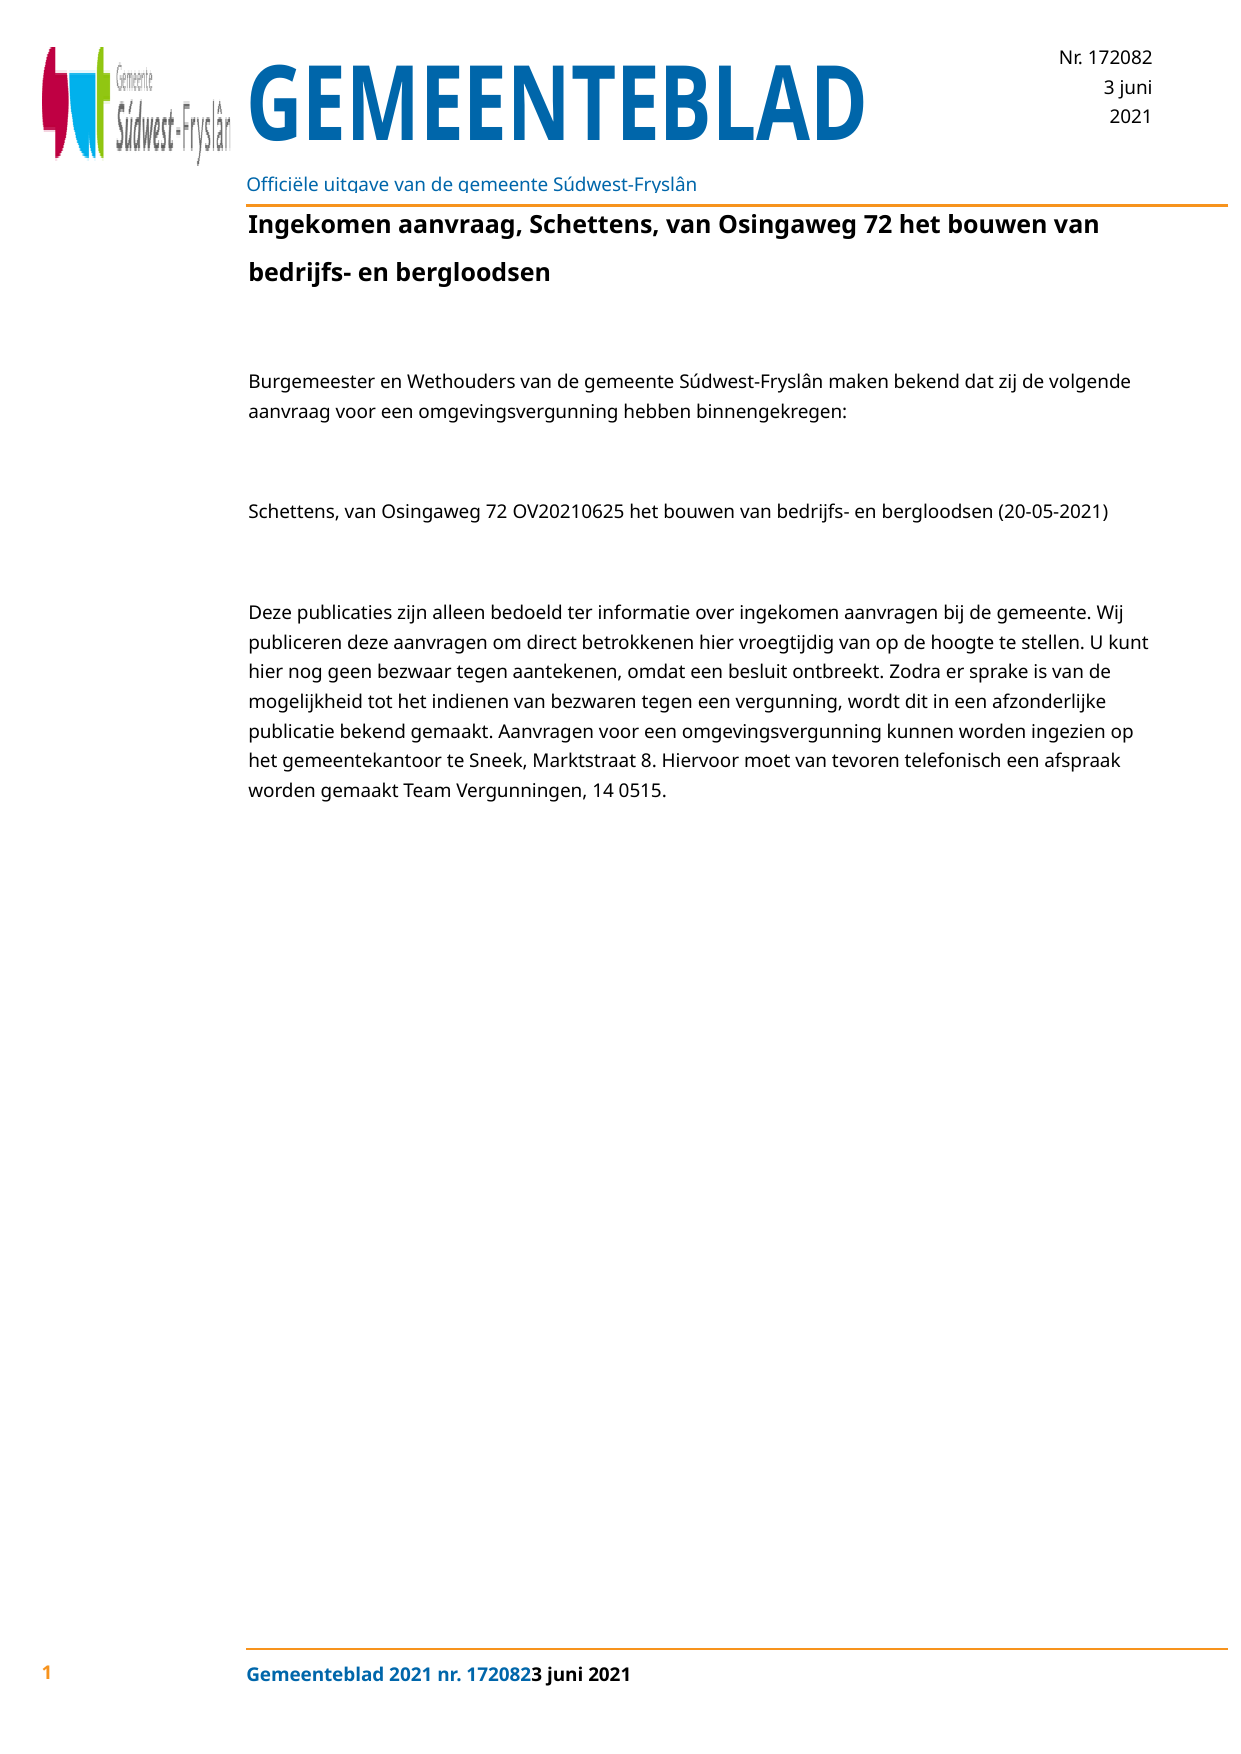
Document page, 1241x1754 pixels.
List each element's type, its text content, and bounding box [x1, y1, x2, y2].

picture [41, 47, 231, 172]
text Schettens, van Osingaweg 72 OV20210625 het bouwen van bedrijfs- en bergloodsen (20-05-2021) [248, 499, 1152, 524]
text Ingekomen aanvraag, Schettens, van Osingaweg 72 het bouwen van bedrijfs- en bergloodsen [248, 207, 1152, 288]
text Deze publicaties zijn alleen bedoeld ter informatie over ingekomen aanvragen bij de gemeente. Wij publiceren deze aanvragen om direct betrokkenen hier vroegtijdig van op de hoogte te stellen. U kunt hier nog geen bezwaar tegen aantekenen, omdat een besluit ontbreekt. Zodra er sprake is van de mogelijkheid tot het indienen van bezwaren tegen een vergunning, wordt dit in een afzonderlijke publicatie bekend gemaakt. Aanvragen voor een omgevingsvergunning kunnen worden ingezien op het gemeentekantoor te Sneek, Marktstraat 8. Hiervoor moet van tevoren telefonisch een afspraak worden gemaakt Team Vergunningen, 14 0515. [248, 599, 1152, 803]
text Burgemeester en Wethouders van de gemeente Súdwest-Fryslân maken bekend dat zij de volgende aanvraag voor een omgevingsvergunning hebben binnengekregen: [248, 368, 1152, 424]
